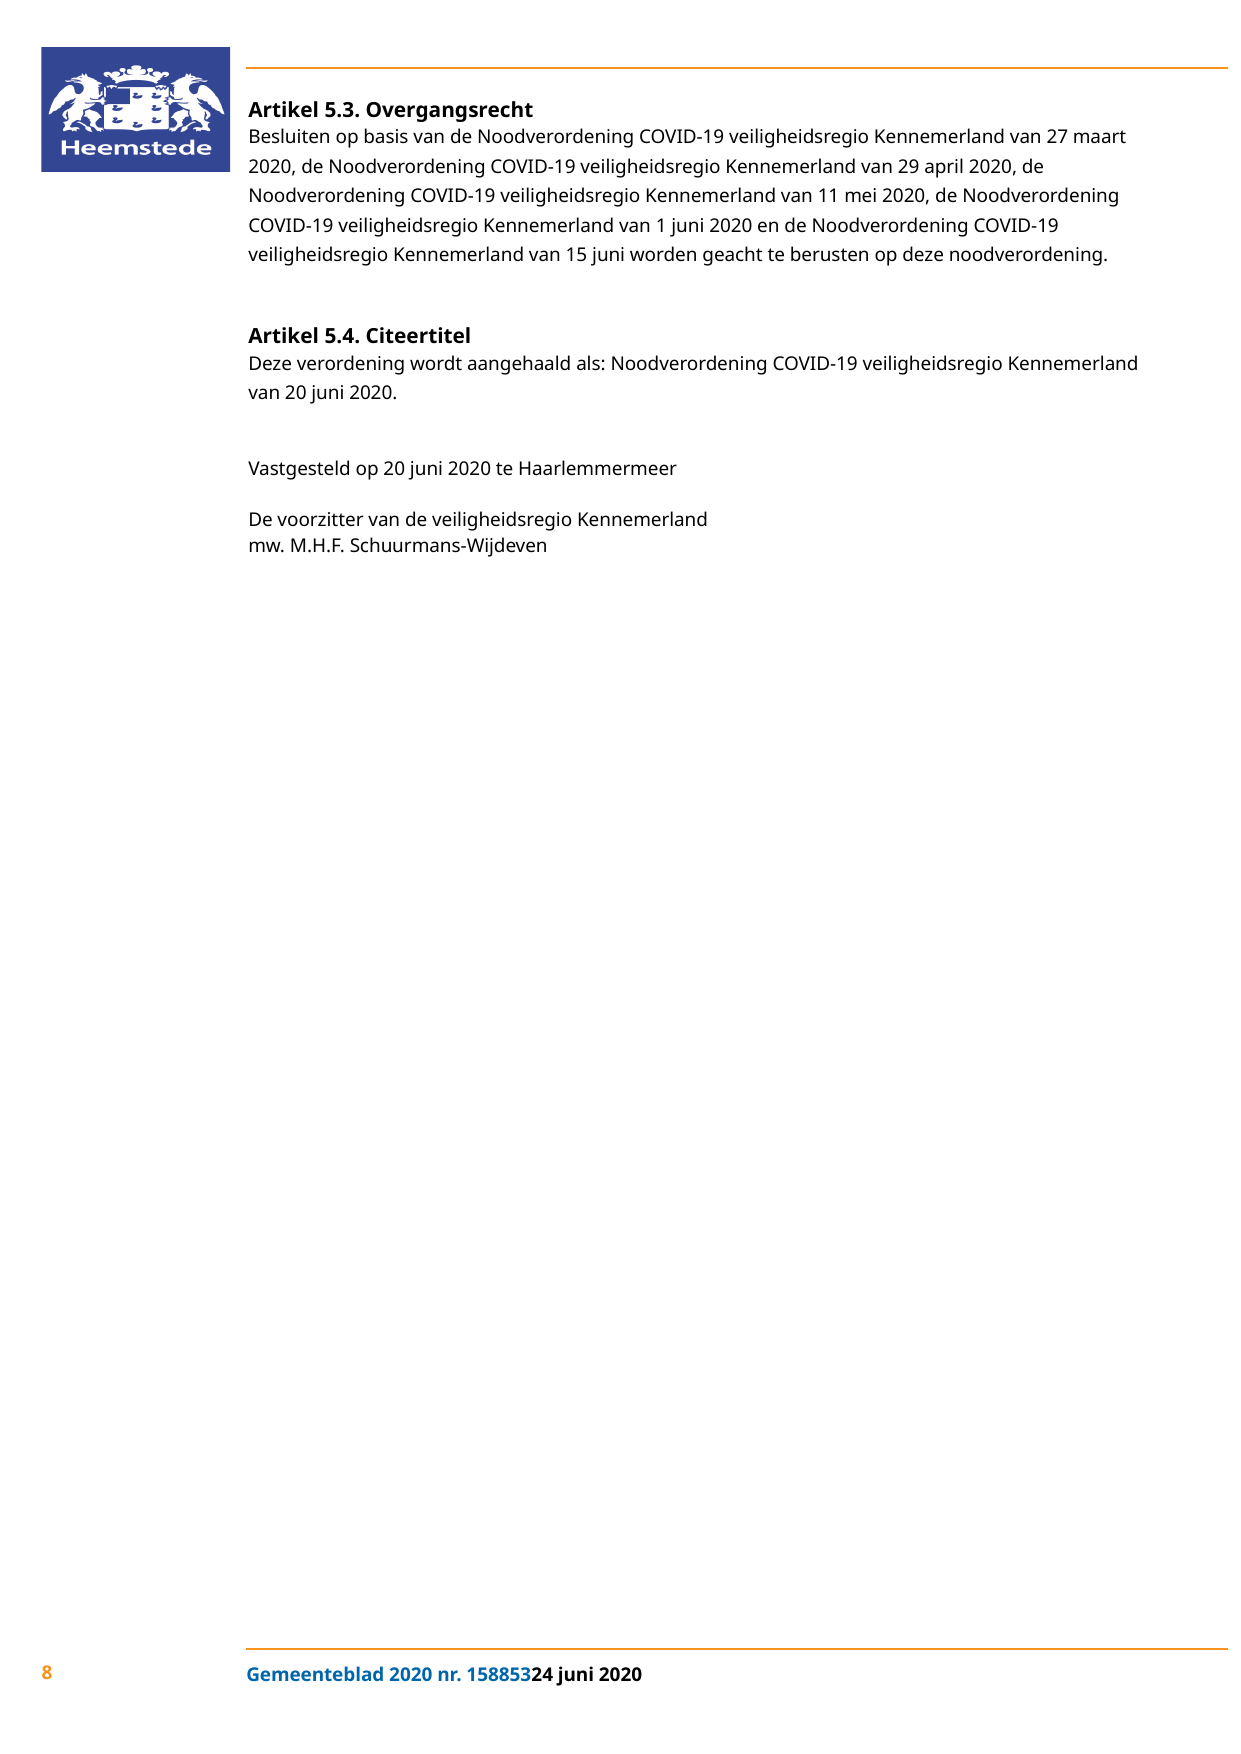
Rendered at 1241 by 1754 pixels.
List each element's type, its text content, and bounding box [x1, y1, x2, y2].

text Vastgesteld op 20 juni 2020 te Haarlemmermeer [248, 455, 1152, 481]
text De voorzitter van de veiligheidsregio Kennemerland [248, 506, 1152, 532]
text Artikel 5.4. Citeertitel [248, 322, 1152, 350]
text Artikel 5.3. Overgangsrecht [248, 95, 1152, 123]
text mw. M.H.F. Schuurmans-Wijdeven [248, 532, 1152, 558]
text Deze verordening wordt aangehaald als: Noodverordening COVID-19 veiligheidsregio Kennemerland van 20 juni 2020. [248, 350, 1152, 405]
text Besluiten op basis van de Noodverordening COVID-19 veiligheidsregio Kennemerland van 27 maart 2020, de Noodverordening COVID-19 veiligheidsregio Kennemerland van 29 april 2020, de Noodverordening COVID-19 veiligheidsregio Kennemerland van 11 mei 2020, de Noodverordening COVID-19 veiligheidsregio Kennemerland van 1 juni 2020 en de Noodverordening COVID-19 veiligheidsregio Kennemerland van 15 juni worden geacht te berusten op deze noodverordening. [248, 123, 1152, 267]
picture [41, 47, 231, 172]
